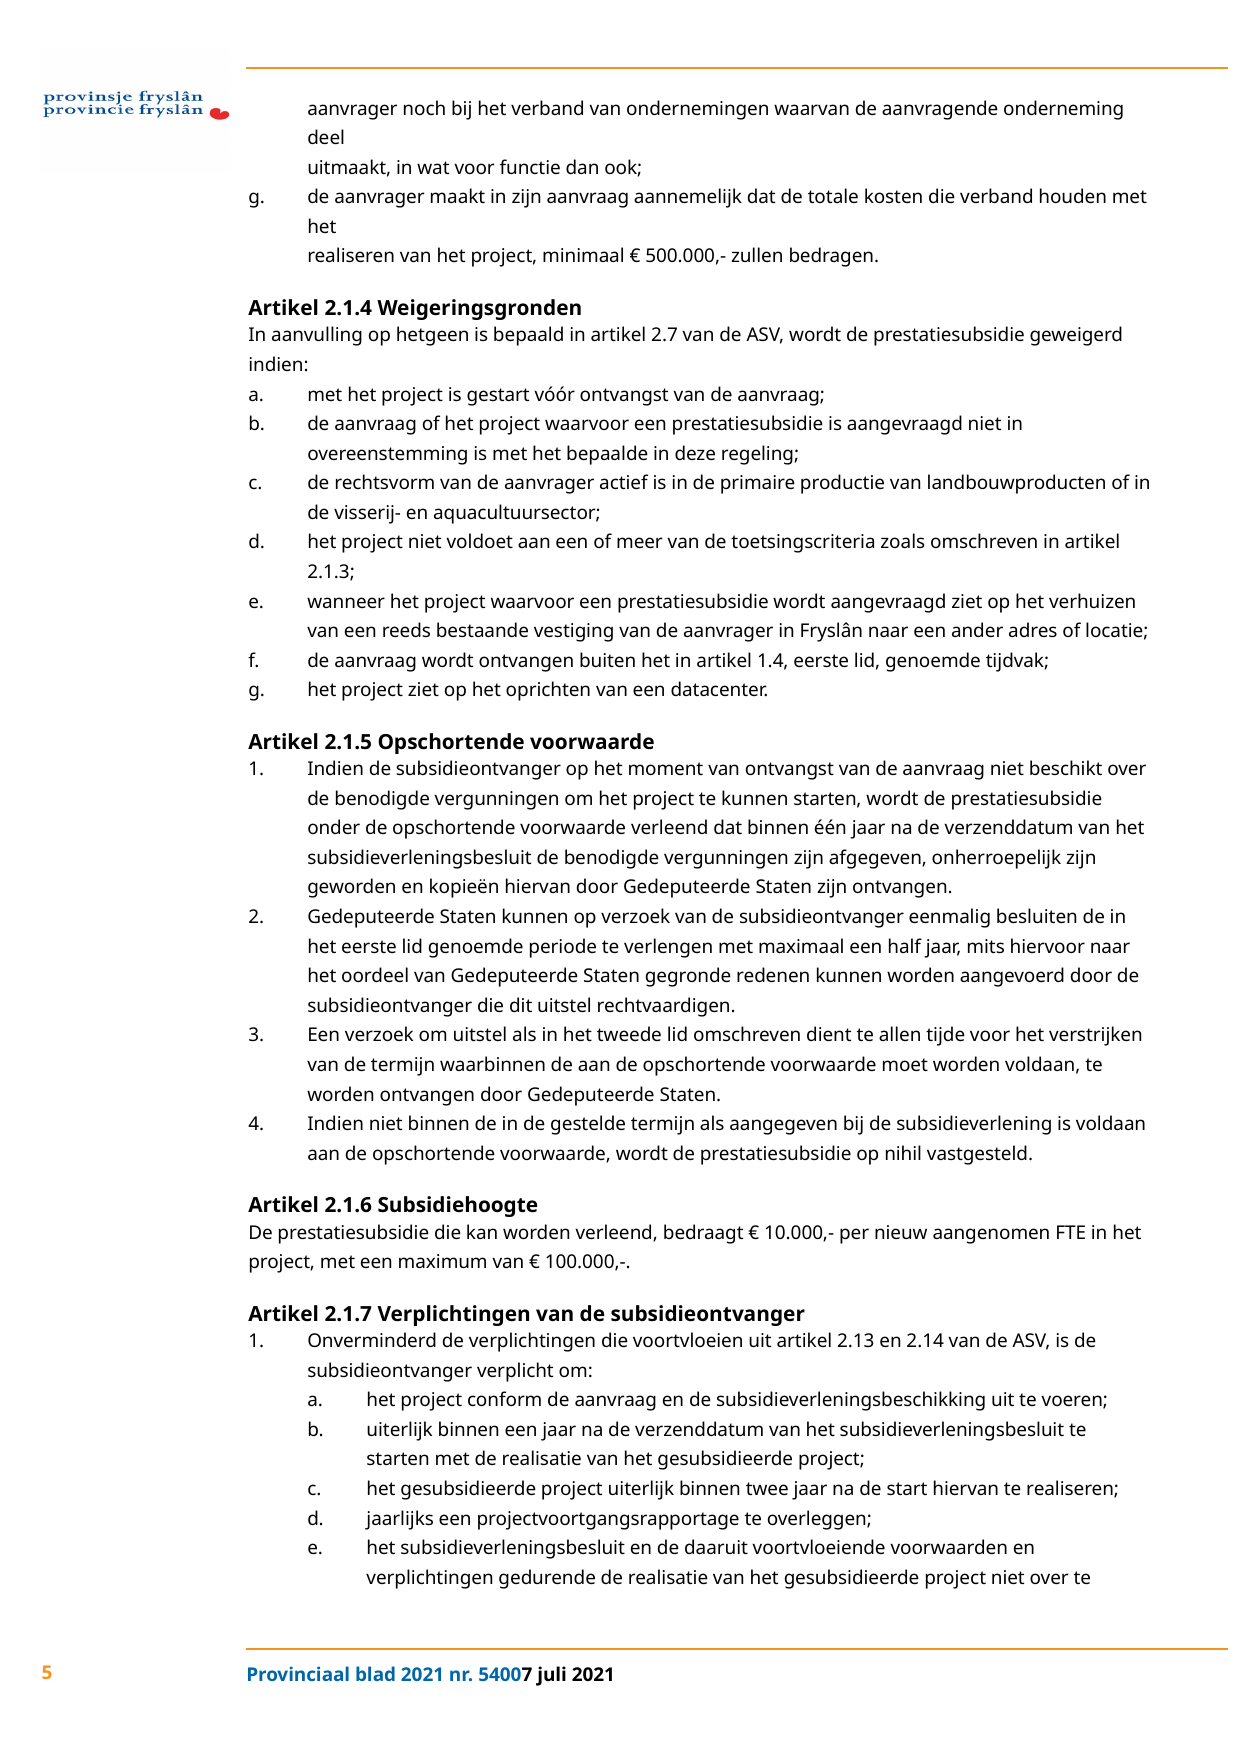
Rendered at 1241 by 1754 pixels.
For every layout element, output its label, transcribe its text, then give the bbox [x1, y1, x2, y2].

list de aanvrager maakt in zijn aanvraag aannemelijk dat de totale kosten die verband houden met het [248, 183, 1152, 239]
list Een verzoek om uitstel als in het tweede lid omschreven dient te allen tijde voor het verstrijken van de termijn waarbinnen de aan de opschortende voorwaarde moet worden voldaan, te worden ontvangen door Gedeputeerde Staten. [248, 1022, 1152, 1107]
text Artikel 2.1.5 Opschortende voorwaarde [248, 727, 1152, 755]
text De prestatiesubsidie die kan worden verleend, bedraagt € 10.000,- per nieuw aangenomen FTE in het project, met een maximum van € 100.000,-. [248, 1219, 1152, 1274]
list aanvrager noch bij het verband van ondernemingen waarvan de aanvragende onderneming deel [248, 95, 1152, 150]
text In aanvulling op hetgeen is bepaald in artikel 2.7 van de ASV, wordt de prestatiesubsidie geweigerd indien: [248, 322, 1152, 377]
text Artikel 2.1.6 Subsidiehoogte [248, 1190, 1152, 1219]
list realiseren van het project, minimaal € 500.000,- zullen bedragen. [248, 243, 1152, 268]
list het project niet voldoet aan een of meer van de toetsingscriteria zoals omschreven in artikel 2.1.3; [248, 529, 1152, 584]
list Indien niet binnen de in de gestelde termijn als aangegeven bij de subsidieverlening is voldaan aan de opschortende voorwaarde, wordt de prestatiesubsidie op nihil vastgesteld. [248, 1110, 1152, 1166]
list Indien de subsidieontvanger op het moment van ontvangst van de aanvraag niet beschikt over de benodigde vergunningen om het project te kunnen starten, wordt de prestatiesubsidie onder de opschortende voorwaarde verleend dat binnen één jaar na de verzenddatum van het subsidieverleningsbesluit de benodigde vergunningen zijn afgegeven, onherroepelijk zijn geworden en kopieën hiervan door Gedeputeerde Staten zijn ontvangen. [248, 755, 1152, 899]
list met het project is gestart vóór ontvangst van de aanvraag; [248, 381, 1152, 406]
list jaarlijks een projectvoortgangsrapportage te overleggen; [307, 1505, 1152, 1531]
list Onverminderd de verplichtingen die voortvloeien uit artikel 2.13 en 2.14 van de ASV, is de subsidieontvanger verplicht om: [248, 1327, 1152, 1383]
list het gesubsidieerde project uiterlijk binnen twee jaar na de start hiervan te realiseren; [307, 1475, 1152, 1501]
list het project ziet op het oprichten van een datacenter. [248, 677, 1152, 702]
list de aanvraag of het project waarvoor een prestatiesubsidie is aangevraagd niet in overeenstemming is met het bepaalde in deze regeling; [248, 410, 1152, 466]
picture [41, 47, 231, 172]
text Artikel 2.1.7 Verplichtingen van de subsidieontvanger [248, 1299, 1152, 1327]
list wanneer het project waarvoor een prestatiesubsidie wordt aangevraagd ziet op het verhuizen van een reeds bestaande vestiging van de aanvrager in Fryslân naar een ander adres of locatie; [248, 588, 1152, 643]
list de rechtsvorm van de aanvrager actief is in de primaire productie van landbouwproducten of in de visserij- en aquacultuursector; [248, 469, 1152, 525]
list Gedeputeerde Staten kunnen op verzoek van de subsidieontvanger eenmalig besluiten de in het eerste lid genoemde periode te verlengen met maximaal een half jaar, mits hiervoor naar het oordeel van Gedeputeerde Staten gegronde redenen kunnen worden aangevoerd door de subsidieontvanger die dit uitstel rechtvaardigen. [248, 903, 1152, 1018]
list de aanvraag wordt ontvangen buiten het in artikel 1.4, eerste lid, genoemde tijdvak; [248, 647, 1152, 673]
list uiterlijk binnen een jaar na de verzenddatum van het subsidieverleningsbesluit te starten met de realisatie van het gesubsidieerde project; [307, 1416, 1152, 1471]
text Artikel 2.1.4 Weigeringsgronden [248, 293, 1152, 322]
list uitmaakt, in wat voor functie dan ook; [248, 154, 1152, 180]
list het subsidieverleningsbesluit en de daaruit voortvloeiende voorwaarden en verplichtingen gedurende de realisatie van het gesubsidieerde project niet over te [307, 1534, 1152, 1590]
list het project conform de aanvraag en de subsidieverleningsbeschikking uit te voeren; [307, 1386, 1152, 1412]
